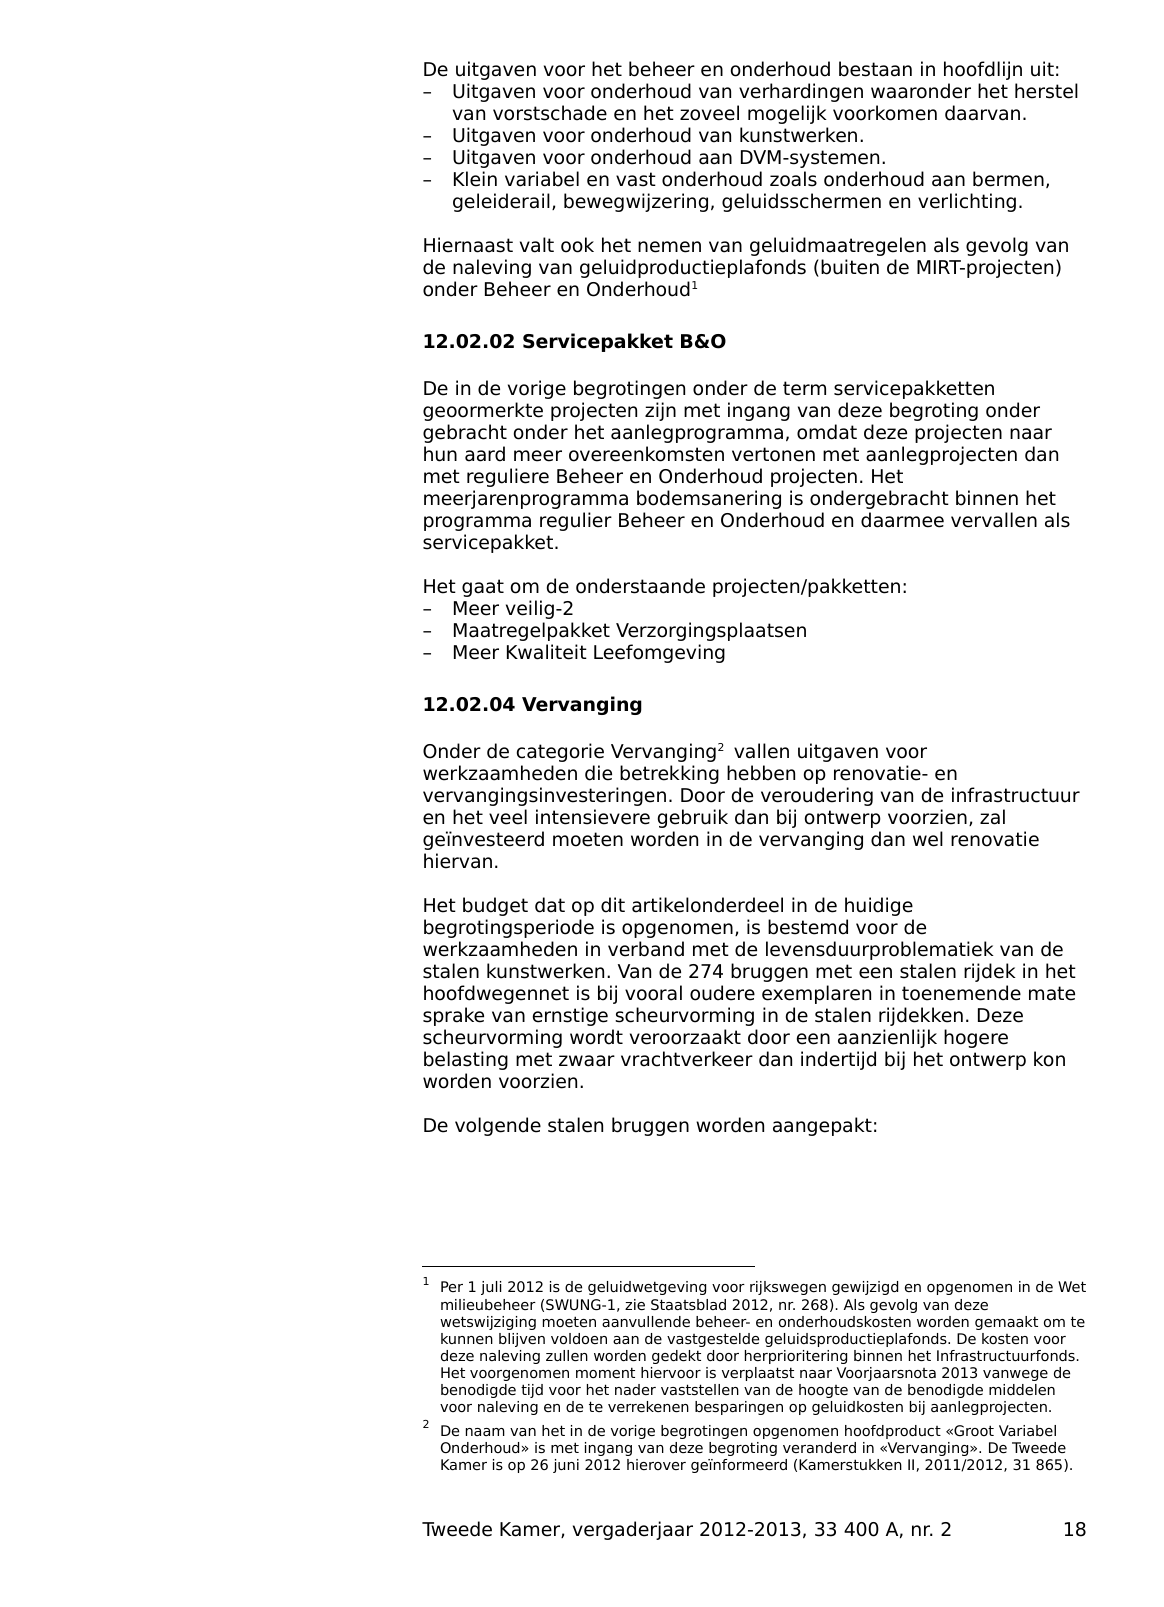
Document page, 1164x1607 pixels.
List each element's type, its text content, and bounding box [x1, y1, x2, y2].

text – Meer veilig-2 [422, 598, 1087, 620]
text Het gaat om de onderstaande projecten/pakketten: [422, 576, 1087, 598]
text Per 1 juli 2012 is de geluidwetgeving voor rijkswegen gewijzigd en opgenomen in de Wet milieubeheer (SWUNG-1, zie Staatsblad 2012, nr. 268). Als gevolg van deze wetswijziging moeten aanvullende beheer- en onderhoudskosten worden gemaakt om te kunnen blijven voldoen aan de vastgestelde geluidsproductieplafonds. De kosten voor deze naleving zullen worden gedekt door herprioritering binnen het Infrastructuurfonds. Het voorgenomen moment hiervoor is verplaatst naar Voorjaarsnota 2013 vanwege de benodigde tijd voor het nader vaststellen van de hoogte van de benodigde middelen voor naleving en de te verrekenen besparingen op geluidkosten bij aanlegprojecten. [422, 1275, 1087, 1416]
text – Uitgaven voor onderhoud van verhardingen waaronder het herstel van vorstschade en het zoveel mogelijk voorkomen daarvan. [422, 81, 1087, 125]
text De in de vorige begrotingen onder de term servicepakketten geoormerkte projecten zijn met ingang van deze begroting onder gebracht onder het aanlegprogramma, omdat deze projecten naar hun aard meer overeenkomsten vertonen met aanlegprojecten dan met reguliere Beheer en Onderhoud projecten. Het meerjarenprogramma bodemsanering is ondergebracht binnen het programma regulier Beheer en Onderhoud en daarmee vervallen als servicepakket. [422, 378, 1087, 554]
text – Klein variabel en vast onderhoud zoals onderhoud aan bermen, geleiderail, bewegwijzering, geluidsschermen en verlichting. [422, 169, 1087, 213]
text – Uitgaven voor onderhoud aan DVM-systemen. [422, 147, 1087, 169]
subtitle 12.02.02 Servicepakket B&O [422, 331, 1087, 353]
text Onder de categorie Vervanging vallen uitgaven voor werkzaamheden die betrekking hebben op renovatie- en vervangingsinvesteringen. Door de veroudering van de infrastructuur en het veel intensievere gebruik dan bij ontwerp voorzien, zal geïnvesteerd moeten worden in de vervanging dan wel renovatie hiervan. [422, 741, 1087, 873]
text De uitgaven voor het beheer en onderhoud bestaan in hoofdlijn uit: [422, 59, 1087, 81]
text – Maatregelpakket Verzorgingsplaatsen [422, 620, 1087, 642]
text Het budget dat op dit artikelonderdeel in de huidige begrotingsperiode is opgenomen, is bestemd voor de werkzaamheden in verband met de levensduurproblematiek van de stalen kunstwerken. Van de 274 bruggen met een stalen rijdek in het hoofdwegennet is bij vooral oudere exemplaren in toenemende mate sprake van ernstige scheurvorming in de stalen rijdekken. Deze scheurvorming wordt veroorzaakt door een aanzienlijk hogere belasting met zwaar vrachtverkeer dan indertijd bij het ontwerp kon worden voorzien. [422, 895, 1087, 1093]
text – Meer Kwaliteit Leefomgeving [422, 642, 1087, 664]
text De naam van het in de vorige begrotingen opgenomen hoofdproduct «Groot Variabel Onderhoud» is met ingang van deze begroting veranderd in «Vervanging». De Tweede Kamer is op 26 juni 2012 hierover geïnformeerd (Kamerstukken II, 2011/2012, 31 865). [422, 1418, 1087, 1474]
text Hiernaast valt ook het nemen van geluidmaatregelen als gevolg van de naleving van geluidproductieplafonds (buiten de MIRT-projecten) onder Beheer en Onderhoud [422, 235, 1087, 301]
subtitle 12.02.04 Vervanging [422, 694, 1087, 716]
text – Uitgaven voor onderhoud van kunstwerken. [422, 125, 1087, 147]
text De volgende stalen bruggen worden aangepakt: [422, 1115, 1087, 1137]
